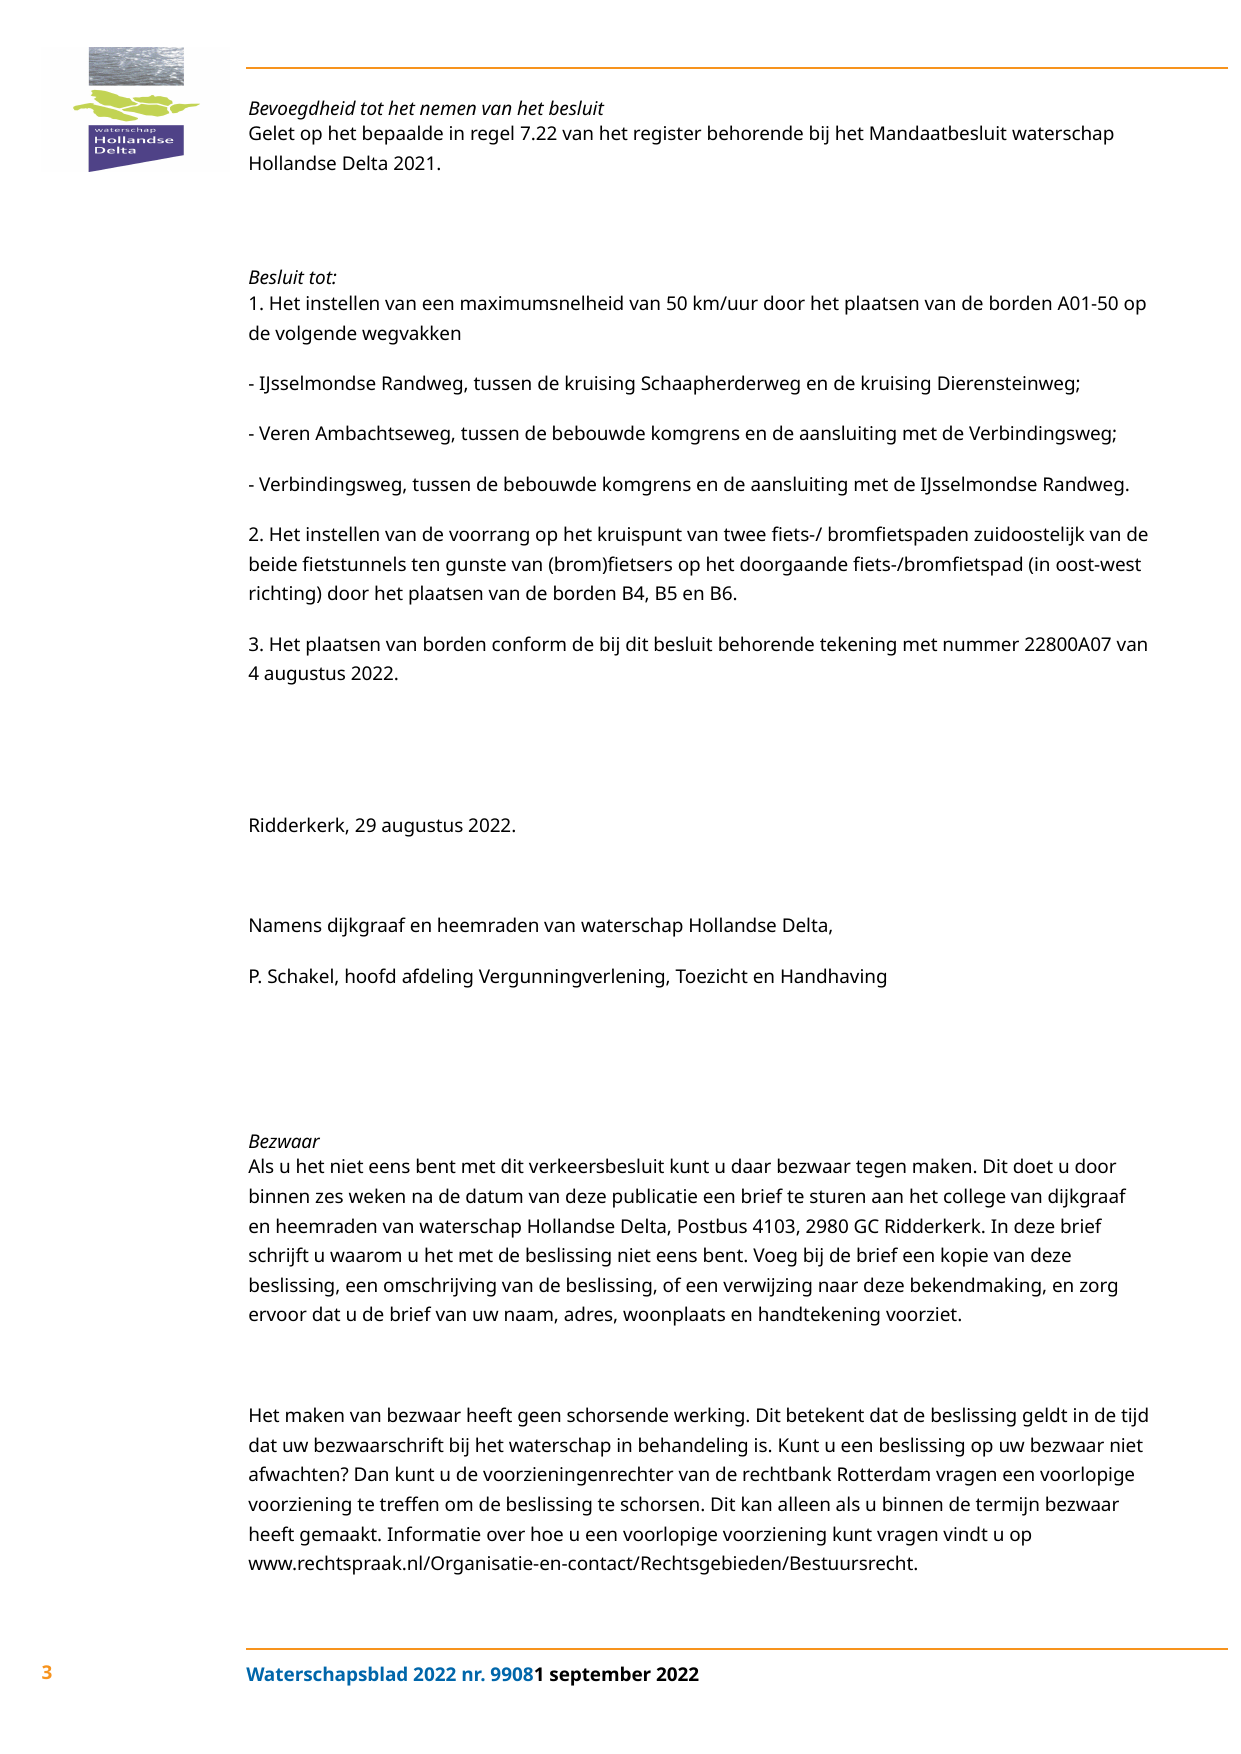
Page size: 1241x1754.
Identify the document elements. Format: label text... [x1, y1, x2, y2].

text Namens dijkgraaf en heemraden van waterschap Hollandse Delta, [248, 913, 1152, 938]
text 3. Het plaatsen van borden conform de bij dit besluit behorende tekening met nummer 22800A07 van 4 augustus 2022. [248, 631, 1152, 686]
text Bezwaar [248, 1128, 1152, 1154]
picture [41, 47, 231, 172]
text - Veren Ambachtseweg, tussen de bebouwde komgrens en de aansluiting met de Verbindingsweg; [248, 421, 1152, 446]
text Het maken van bezwaar heeft geen schorsende werking. Dit betekent dat de beslissing geldt in de tijd dat uw bezwaarschrift bij het waterschap in behandeling is. Kunt u een beslissing op uw bezwaar niet afwachten? Dan kunt u de voorzieningenrechter van de rechtbank Rotterdam vragen een voorlopige voorziening te treffen om de beslissing te schorsen. Dit kan alleen als u binnen de termijn bezwaar heeft gemaakt. Informatie over hoe u een voorlopige voorziening kunt vragen vindt u op www.rechtspraak.nl/Organisatie-en-contact/Rechtsgebieden/Bestuursrecht. [248, 1402, 1152, 1576]
text Als u het niet eens bent met dit verkeersbesluit kunt u daar bezwaar tegen maken. Dit doet u door binnen zes weken na de datum van deze publicatie een brief te sturen aan het college van dijkgraaf en heemraden van waterschap Hollandse Delta, Postbus 4103, 2980 GC Ridderkerk. In deze brief schrijft u waarom u het met de beslissing niet eens bent. Voeg bij de brief een kopie van deze beslissing, een omschrijving van de beslissing, of een verwijzing naar deze bekendmaking, en zorg ervoor dat u de brief van uw naam, adres, woonplaats en handtekening voorziet. [248, 1154, 1152, 1327]
text 1. Het instellen van een maximumsnelheid van 50 km/uur door het plaatsen van de borden A01-50 op de volgende wegvakken [248, 290, 1152, 346]
text P. Schakel, hoofd afdeling Vergunningverlening, Toezicht en Handhaving [248, 963, 1152, 989]
text Bevoegdheid tot het nemen van het besluit [248, 95, 1152, 121]
text Besluit tot: [248, 264, 1152, 290]
text - Verbindingsweg, tussen de bebouwde komgrens en de aansluiting met de IJsselmondse Randweg. [248, 471, 1152, 497]
text Ridderkerk, 29 augustus 2022. [248, 812, 1152, 838]
text Gelet op het bepaalde in regel 7.22 van het register behorende bij het Mandaatbesluit waterschap Hollandse Delta 2021. [248, 121, 1152, 176]
text 2. Het instellen van de voorrang op het kruispunt van twee fiets-/ bromfietspaden zuidoostelijk van de beide fietstunnels ten gunste van (brom)fietsers op het doorgaande fiets-/bromfietspad (in oost-west richting) door het plaatsen van de borden B4, B5 en B6. [248, 521, 1152, 606]
text - IJsselmondse Randweg, tussen de kruising Schaapherderweg en de kruising Dierensteinweg; [248, 370, 1152, 396]
